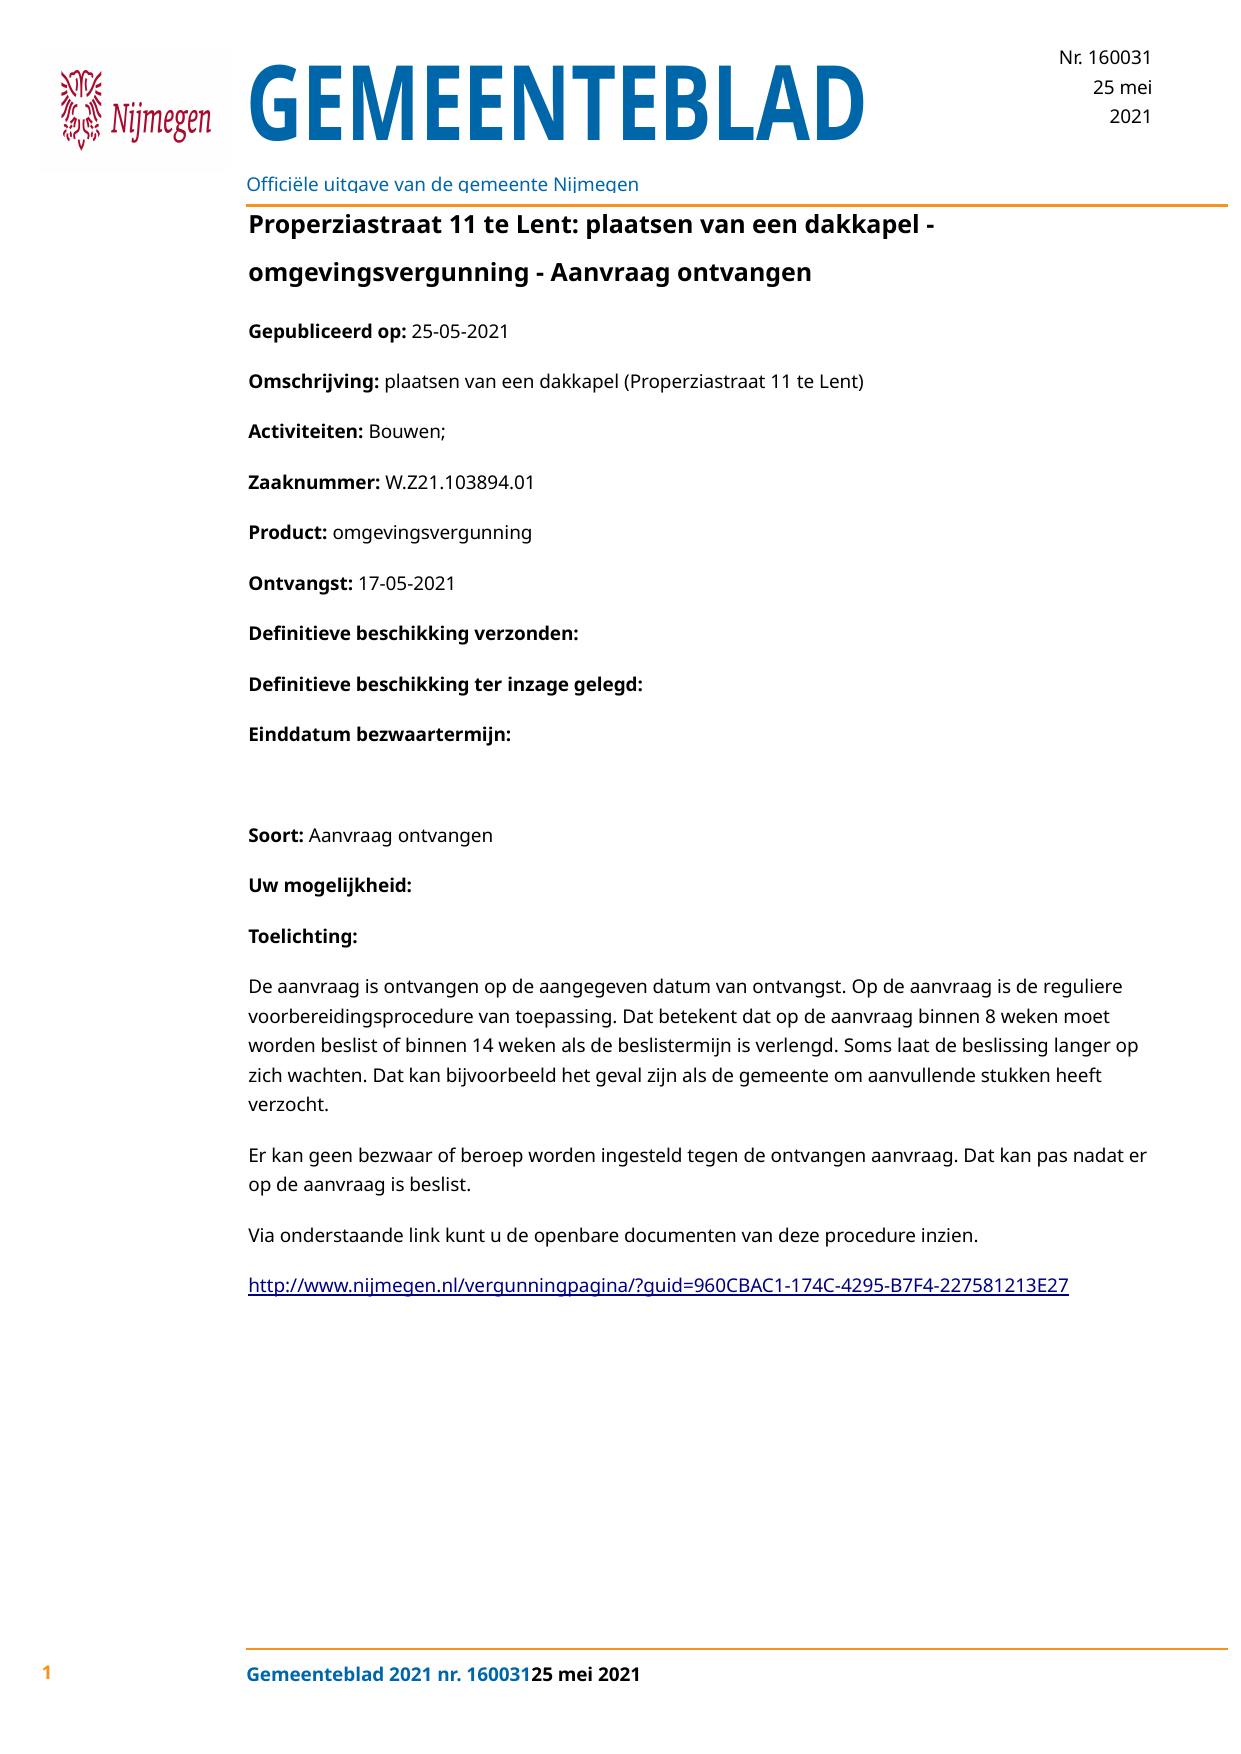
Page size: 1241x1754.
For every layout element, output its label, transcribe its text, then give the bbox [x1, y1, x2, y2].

text Soort: Aanvraag ontvangen [248, 822, 1152, 848]
text http://www.nijmegen.nl/vergunningpagina/?guid=960CBAC1-174C-4295-B7F4-227581213E27 [248, 1272, 1152, 1298]
text Ontvangst: 17-05-2021 [248, 570, 1152, 596]
picture [41, 47, 231, 172]
text Einddatum bezwaartermijn: [248, 721, 1152, 747]
text Omschrijving: plaatsen van een dakkapel (Properziastraat 11 te Lent) [248, 368, 1152, 394]
text Definitieve beschikking ter inzage gelegd: [248, 671, 1152, 697]
text Toelichting: [248, 923, 1152, 949]
text Er kan geen bezwaar of beroep worden ingesteld tegen de ontvangen aanvraag. Dat kan pas nadat er op de aanvraag is beslist. [248, 1142, 1152, 1197]
text Gepubliceerd op: 25-05-2021 [248, 318, 1152, 344]
text Definitieve beschikking verzonden: [248, 620, 1152, 646]
text Activiteiten: Bouwen; [248, 419, 1152, 444]
text Product: omgevingsvergunning [248, 519, 1152, 545]
text Via onderstaande link kunt u de openbare documenten van deze procedure inzien. [248, 1222, 1152, 1248]
text Properziastraat 11 te Lent: plaatsen van een dakkapel - omgevingsvergunning - Aanvraag ontvangen [248, 207, 1152, 288]
text De aanvraag is ontvangen op de aangegeven datum van ontvangst. Op de aanvraag is de reguliere voorbereidingsprocedure van toepassing. Dat betekent dat op de aanvraag binnen 8 weken moet worden beslist of binnen 14 weken als de beslistermijn is verlengd. Soms laat de beslissing langer op zich wachten. Dat kan bijvoorbeeld het geval zijn als de gemeente om aanvullende stukken heeft verzocht. [248, 973, 1152, 1117]
text Zaaknummer: W.Z21.103894.01 [248, 469, 1152, 495]
text Uw mogelijkheid: [248, 872, 1152, 898]
